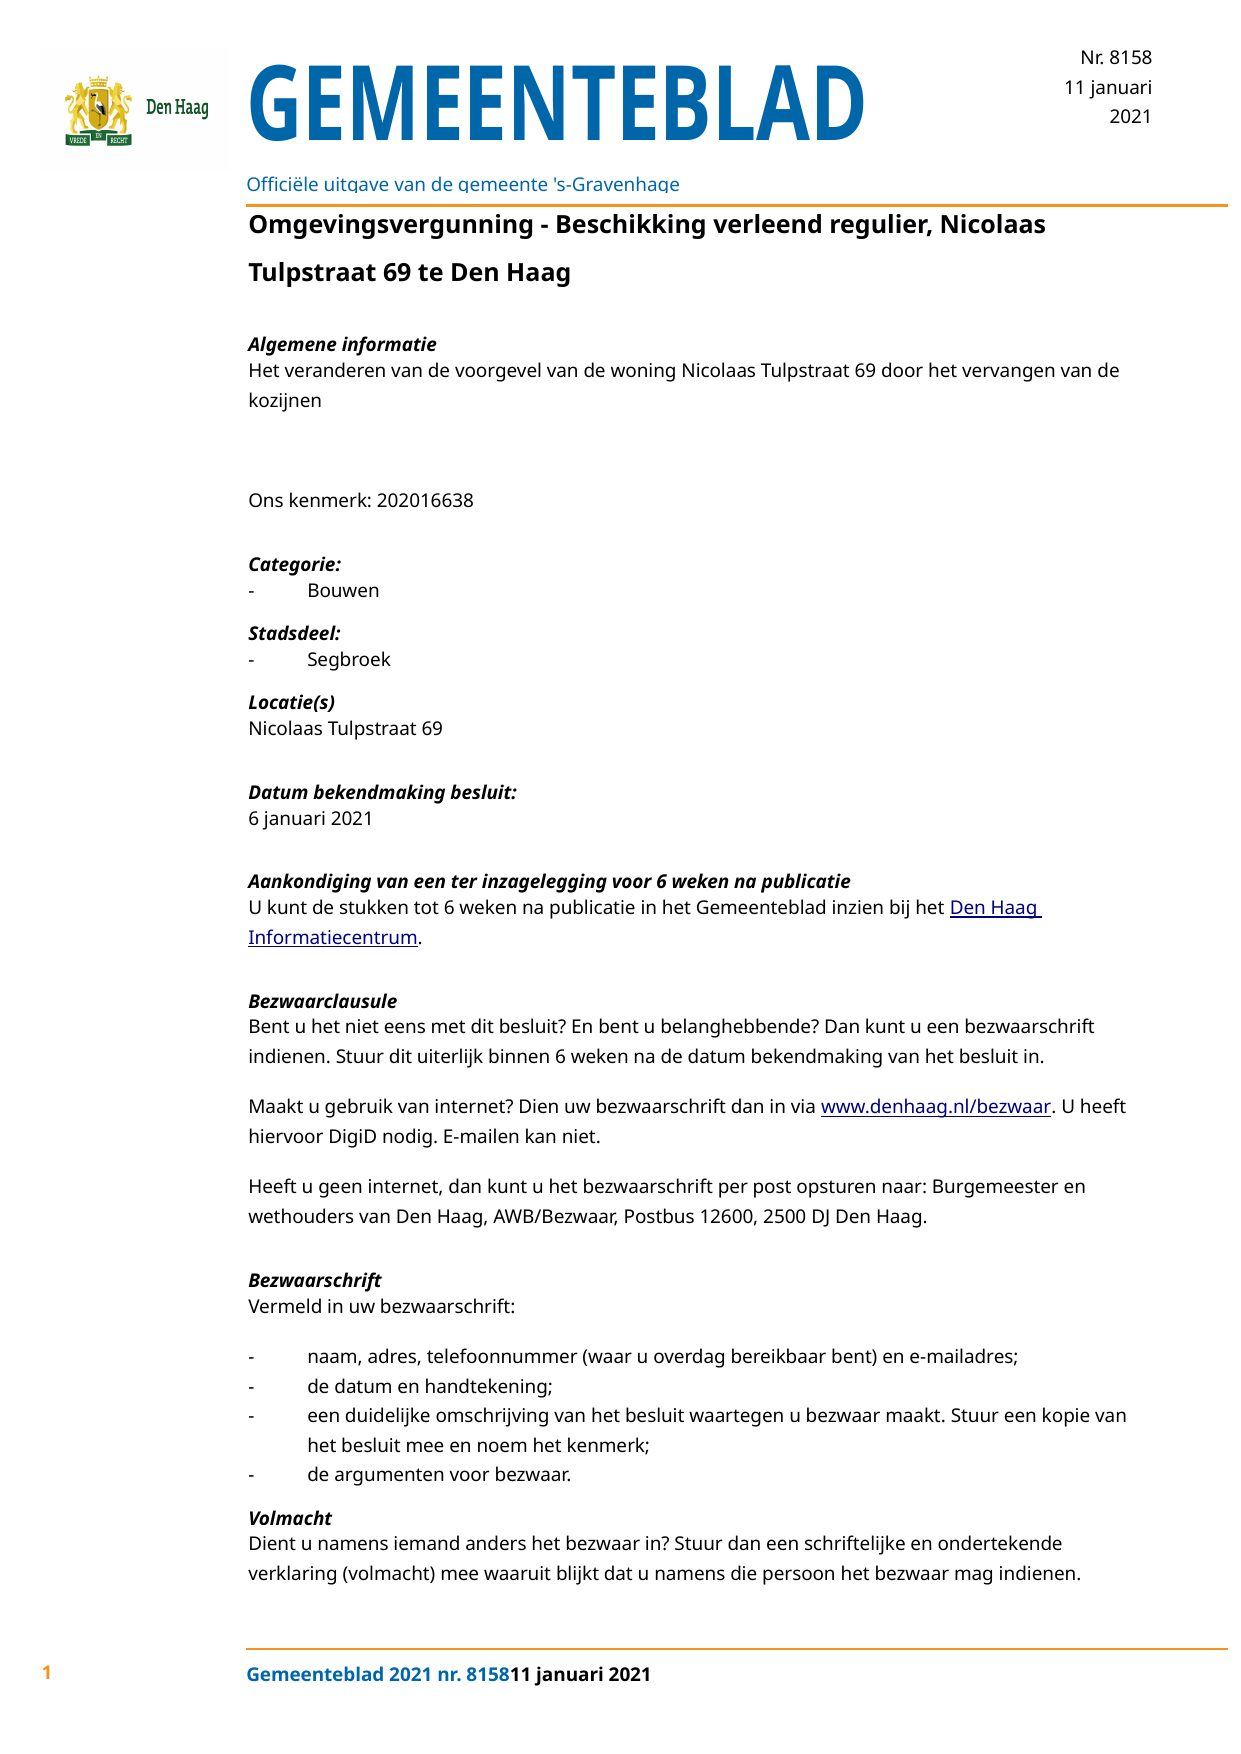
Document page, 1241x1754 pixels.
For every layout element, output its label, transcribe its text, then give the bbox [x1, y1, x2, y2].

text Bent u het niet eens met dit besluit? En bent u belanghebbende? Dan kunt u een bezwaarschrift indienen. Stuur dit uiterlijk binnen 6 weken na de datum bekendmaking van het besluit in. [248, 1014, 1152, 1069]
list de argumenten voor bezwaar. [248, 1462, 1152, 1487]
text Locatie(s) [248, 689, 1152, 715]
text Datum bekendmaking besluit: [248, 779, 1152, 805]
text Maakt u gebruik van internet? Dien uw bezwaarschrift dan in via www.denhaag.nl/bezwaar. U heeft hiervoor DigiD nodig. E-mailen kan niet. [248, 1094, 1152, 1149]
list Segbroek [248, 646, 1152, 672]
list Bouwen [248, 577, 1152, 603]
text Het veranderen van de voorgevel van de woning Nicolaas Tulpstraat 69 door het vervangen van de kozijnen [248, 357, 1152, 412]
text Nicolaas Tulpstraat 69 [248, 715, 1152, 741]
text Ons kenmerk: 202016638 [248, 488, 1152, 513]
text Aankondiging van een ter inzagelegging voor 6 weken na publicatie [248, 869, 1152, 894]
text Vermeld in uw bezwaarschrift: [248, 1293, 1152, 1319]
text Volmacht [248, 1505, 1152, 1531]
picture [41, 47, 231, 172]
list een duidelijke omschrijving van het besluit waartegen u bezwaar maakt. Stuur een kopie van het besluit mee en noem het kenmerk; [248, 1402, 1152, 1458]
text Stadsdeel: [248, 620, 1152, 646]
list de datum en handtekening; [248, 1373, 1152, 1399]
text Algemene informatie [248, 331, 1152, 357]
list naam, adres, telefoonnummer (waar u overdag bereikbaar bent) en e-mailadres; [248, 1343, 1152, 1369]
text Omgevingsvergunning - Beschikking verleend regulier, Nicolaas Tulpstraat 69 te Den Haag [248, 207, 1152, 288]
text Bezwaarschrift [248, 1267, 1152, 1293]
text 6 januari 2021 [248, 805, 1152, 830]
text Bezwaarclausule [248, 988, 1152, 1014]
text Heeft u geen internet, dan kunt u het bezwaarschrift per post opsturen naar: Burgemeester en wethouders van Den Haag, AWB/Bezwaar, Postbus 12600, 2500 DJ Den Haag. [248, 1174, 1152, 1229]
text U kunt de stukken tot 6 weken na publicatie in het Gemeenteblad inzien bij het Den Haag Informatiecentrum. [248, 894, 1152, 950]
text Dient u namens iemand anders het bezwaar in? Stuur dan een schriftelijke en ondertekende verklaring (volmacht) mee waaruit blijkt dat u namens die persoon het bezwaar mag indienen. [248, 1531, 1152, 1586]
text Categorie: [248, 552, 1152, 577]
